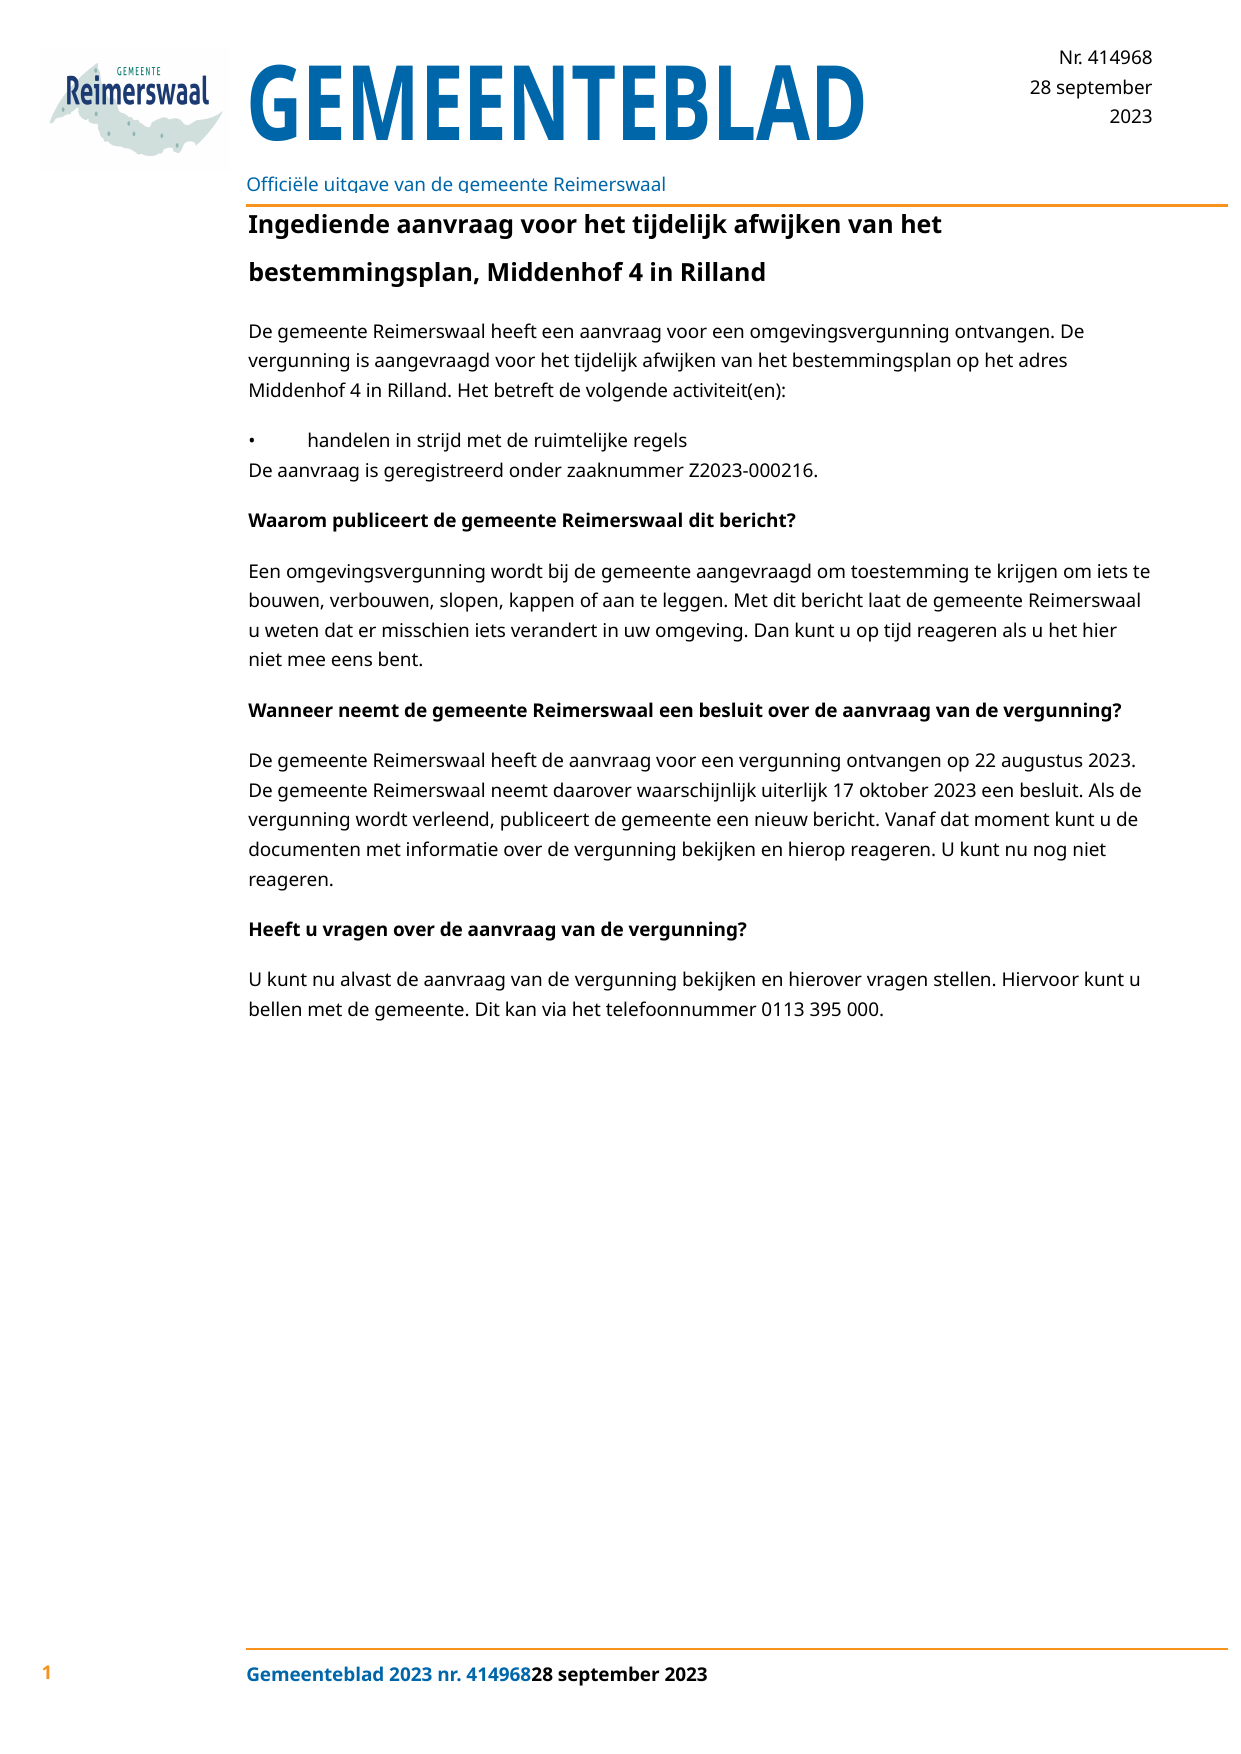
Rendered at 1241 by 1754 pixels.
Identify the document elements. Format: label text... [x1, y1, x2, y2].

text Ingediende aanvraag voor het tijdelijk afwijken van het bestemmingsplan, Middenhof 4 in Rilland [248, 207, 1152, 288]
text De aanvraag is geregistreerd onder zaaknummer Z2023-000216. [248, 457, 1152, 483]
picture [41, 47, 231, 172]
text U kunt nu alvast de aanvraag van de vergunning bekijken en hierover vragen stellen. Hiervoor kunt u bellen met de gemeente. Dit kan via het telefoonnummer 0113 395 000. [248, 967, 1152, 1022]
text Wanneer neemt de gemeente Reimerswaal een besluit over de aanvraag van de vergunning? [248, 697, 1152, 723]
text De gemeente Reimerswaal heeft een aanvraag voor een omgevingsvergunning ontvangen. De vergunning is aangevraagd voor het tijdelijk afwijken van het bestemmingsplan op het adres Middenhof 4 in Rilland. Het betreft de volgende activiteit(en): [248, 318, 1152, 403]
text Een omgevingsvergunning wordt bij de gemeente aangevraagd om toestemming te krijgen om iets te bouwen, verbouwen, slopen, kappen of aan te leggen. Met dit bericht laat de gemeente Reimerswaal u weten dat er misschien iets verandert in uw omgeving. Dan kunt u op tijd reageren als u het hier niet mee eens bent. [248, 558, 1152, 672]
text De gemeente Reimerswaal heeft de aanvraag voor een vergunning ontvangen op 22 augustus 2023. De gemeente Reimerswaal neemt daarover waarschijnlijk uiterlijk 17 oktober 2023 een besluit. Als de vergunning wordt verleend, publiceert de gemeente een nieuw bericht. Vanaf dat moment kunt u de documenten met informatie over de vergunning bekijken en hierop reageren. U kunt nu nog niet reageren. [248, 747, 1152, 892]
text Waarom publiceert de gemeente Reimerswaal dit bericht? [248, 507, 1152, 533]
text Heeft u vragen over de aanvraag van de vergunning? [248, 916, 1152, 942]
list handelen in strijd met de ruimtelijke regels [248, 427, 1152, 453]
